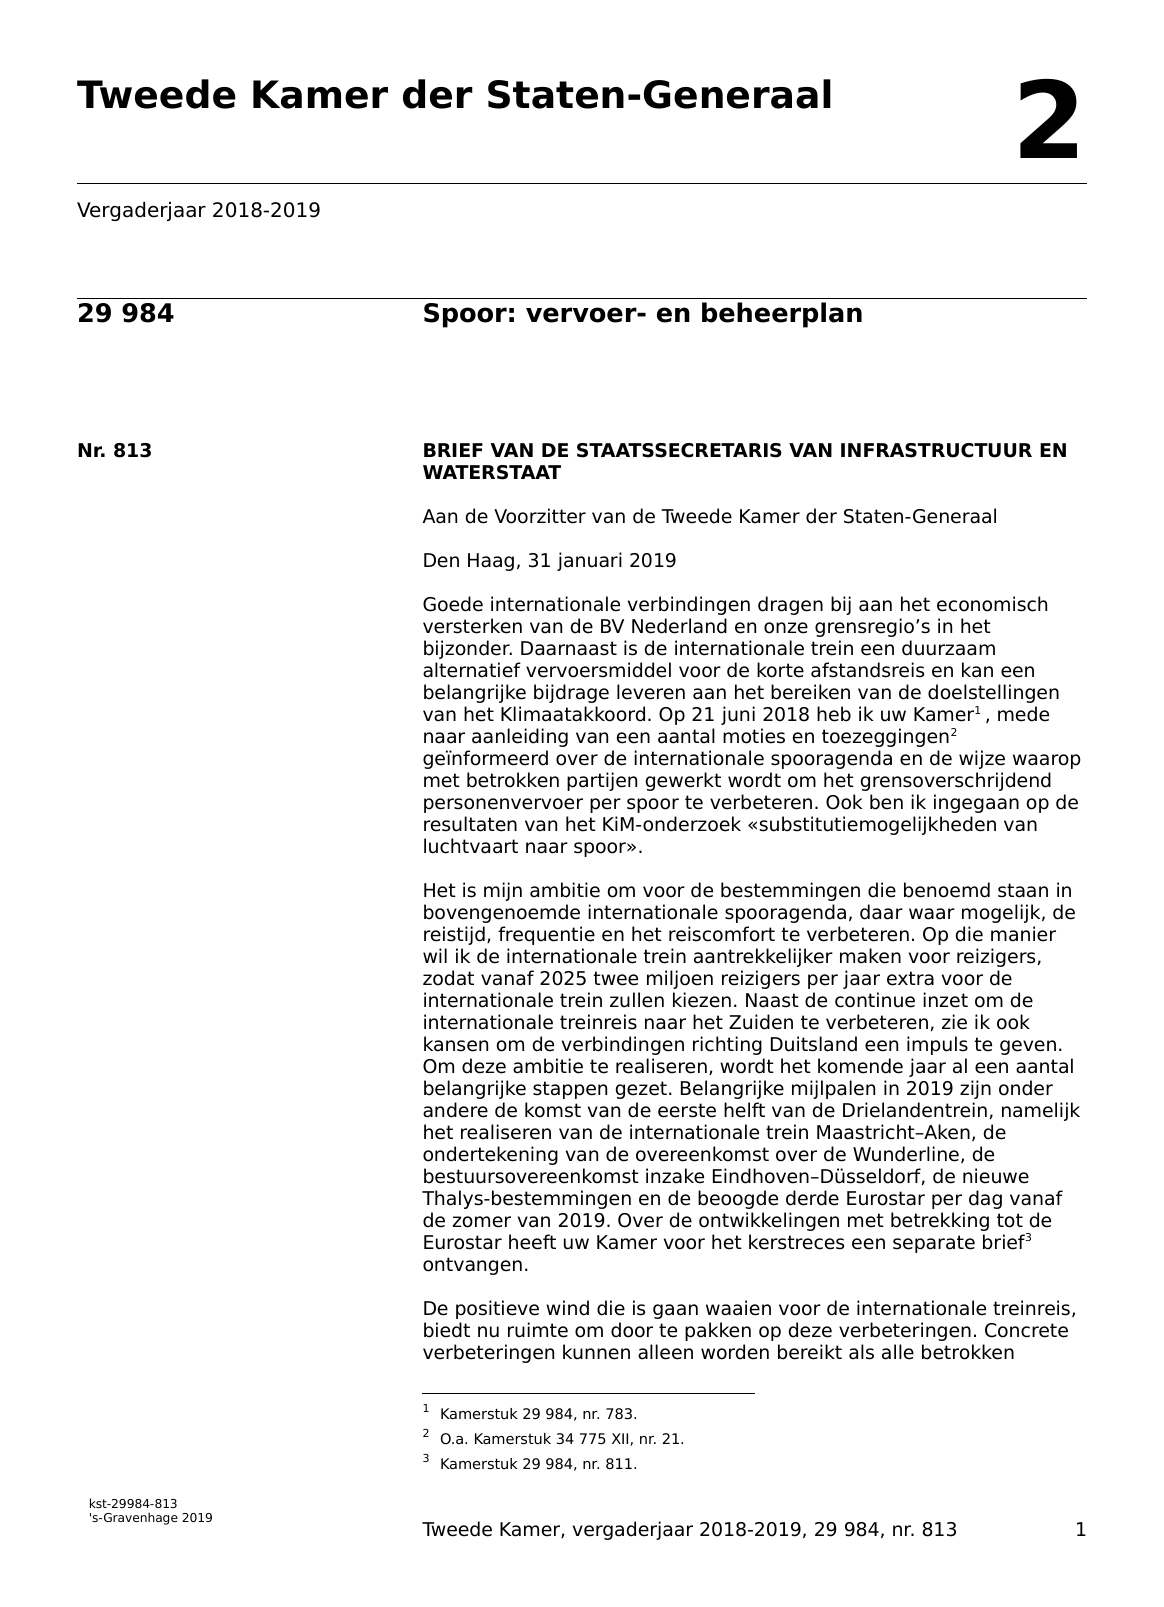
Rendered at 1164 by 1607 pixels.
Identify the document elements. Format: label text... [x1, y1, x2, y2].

subtitle Nr. 813 BRIEF VAN DE STAATSSECRETARIS VAN INFRASTRUCTUUR EN WATERSTAAT [77, 440, 1087, 484]
text kst-29984-813 [88, 1497, 323, 1511]
text Kamerstuk 29 984, nr. 783. [422, 1402, 1087, 1424]
text De positieve wind die is gaan waaien voor de internationale treinreis, biedt nu ruimte om door te pakken op deze verbeteringen. Concrete verbeteringen kunnen alleen worden bereikt als alle betrokken [422, 1298, 1087, 1364]
table_header Tweede Kamer der Staten-Generaal [77, 59, 886, 183]
text Het is mijn ambitie om voor de bestemmingen die benoemd staan in bovengenoemde internationale spooragenda, daar waar mogelijk, de reistijd, frequentie en het reiscomfort te verbeteren. Op die manier wil ik de internationale trein aantrekkelijker maken voor reizigers, zodat vanaf 2025 twee miljoen reizigers per jaar extra voor de internationale trein zullen kiezen. Naast de continue inzet om de internationale treinreis naar het Zuiden te verbeteren, zie ik ook kansen om de verbindingen richting Duitsland een impuls te geven. Om deze ambitie te realiseren, wordt het komende jaar al een aantal belangrijke stappen gezet. Belangrijke mijlpalen in 2019 zijn onder andere de komst van de eerste helft van de Drielandentrein, namelijk het realiseren van de internationale trein Maastricht–Aken, de ondertekening van de overeenkomst over de Wunderline, de bestuursovereenkomst inzake Eindhoven–Düsseldorf, de nieuwe Thalys-bestemmingen en de beoogde derde Eurostar per dag vanaf de zomer van 2019. Over de ontwikkelingen met betrekking tot de Eurostar heeft uw Kamer voor het kerstreces een separate brief ontvangen. [422, 880, 1087, 1276]
table_header 2 [886, 59, 1087, 183]
text Goede internationale verbindingen dragen bij aan het economisch versterken van de BV Nederland en onze grensregio’s in het bijzonder. Daarnaast is de internationale trein een duurzaam alternatief vervoersmiddel voor de korte afstandsreis en kan een belangrijke bijdrage leveren aan het bereiken van de doelstellingen van het Klimaatakkoord. Op 21 juni 2018 heb ik uw Kamer, mede naar aanleiding van een aantal moties en toezeggingen geïnformeerd over de internationale spooragenda en de wijze waarop met betrokken partijen gewerkt wordt om het grensoverschrijdend personenvervoer per spoor te verbeteren. Ook ben ik ingegaan op de resultaten van het KiM-onderzoek «substitutiemogelijkheden van luchtvaart naar spoor». [422, 594, 1087, 858]
subtitle 29 984 Spoor: vervoer- en beheerplan [77, 299, 1087, 329]
text Den Haag, 31 januari 2019 [422, 550, 1087, 572]
text 's-Gravenhage 2019 [88, 1511, 323, 1525]
text Aan de Voorzitter van de Tweede Kamer der Staten-Generaal [422, 506, 1087, 528]
table_cell Vergaderjaar 2018-2019 [77, 184, 1087, 298]
text O.a. Kamerstuk 34 775 XII, nr. 21. [422, 1427, 1087, 1449]
text Kamerstuk 29 984, nr. 811. [422, 1452, 1087, 1474]
